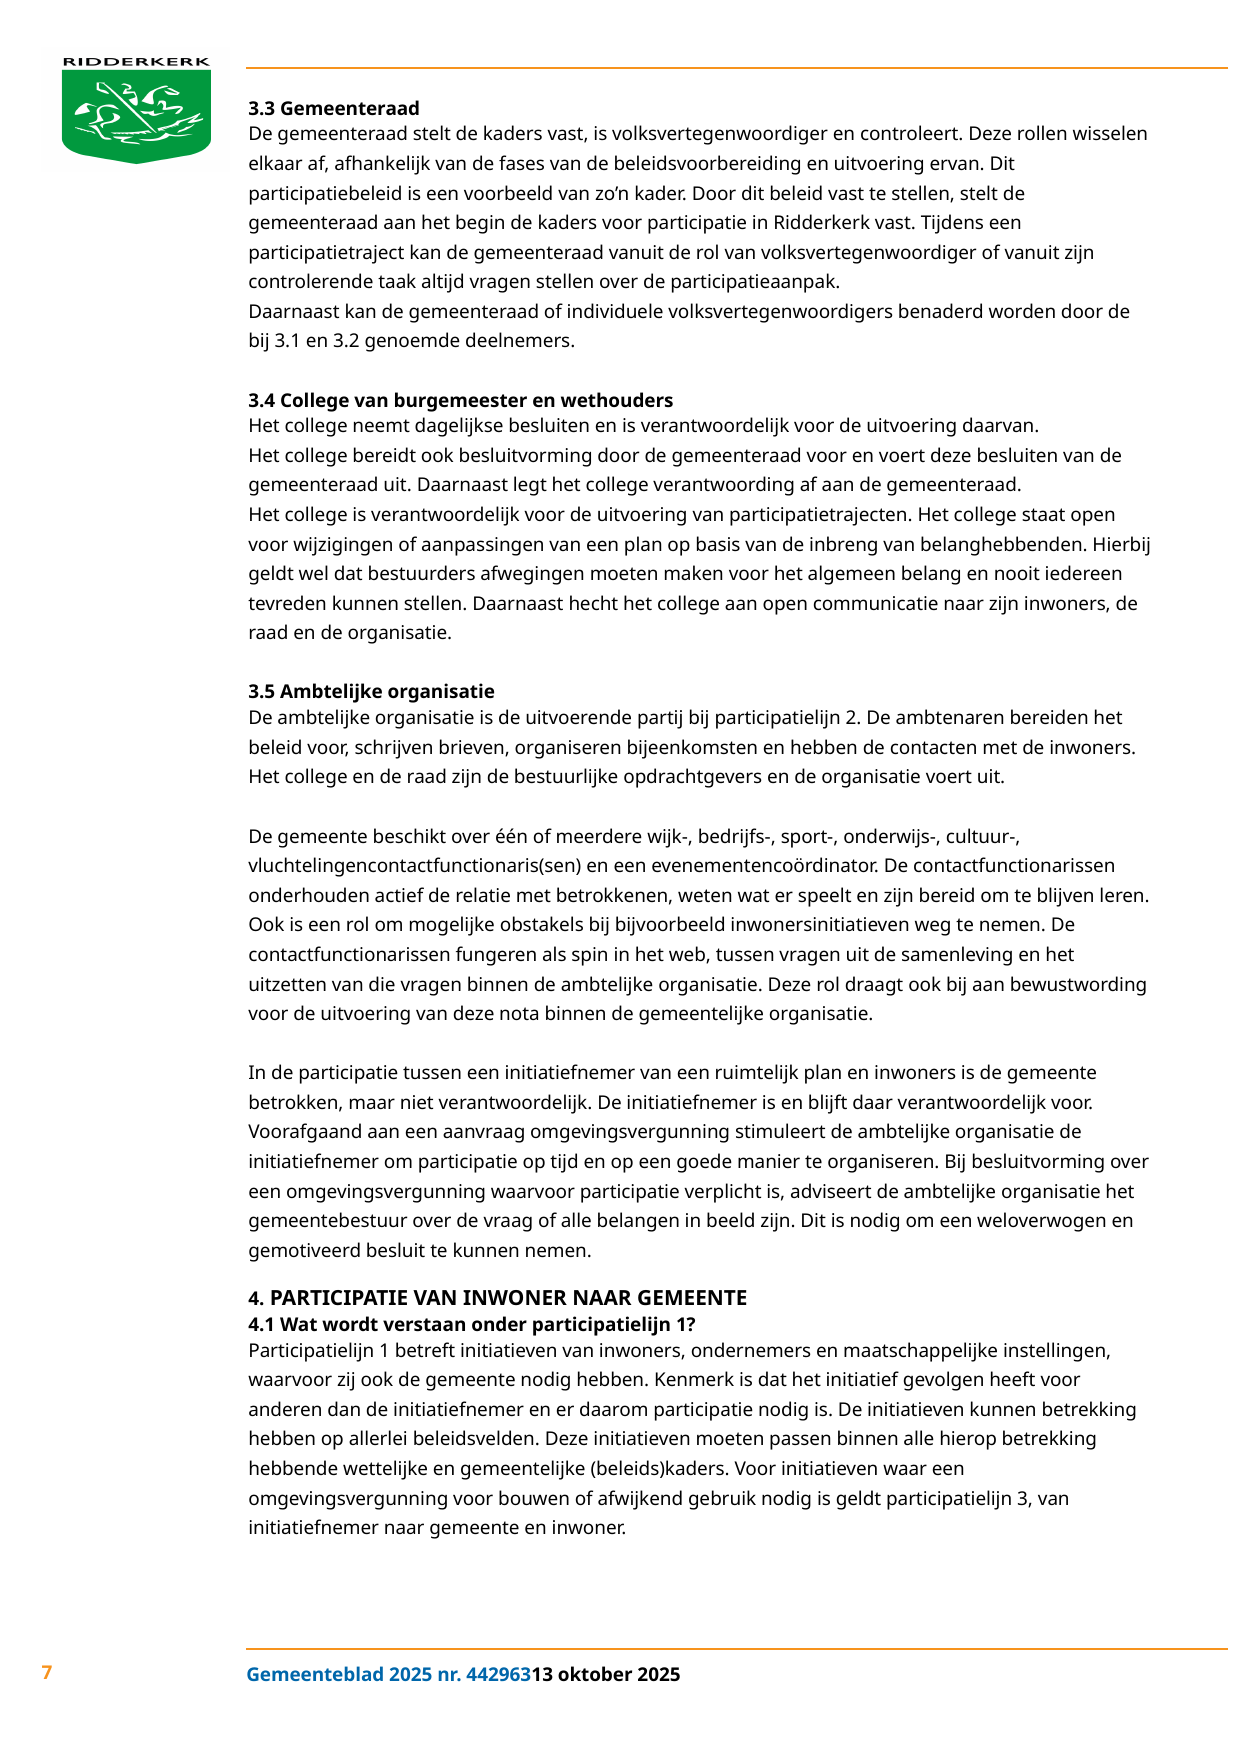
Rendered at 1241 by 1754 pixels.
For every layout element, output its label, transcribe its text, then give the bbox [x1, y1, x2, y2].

picture [41, 47, 231, 172]
text 3.3 Gemeenteraad [248, 95, 1152, 121]
text Daarnaast kan de gemeenteraad of individuele volksvertegenwoordigers benaderd worden door de bij 3.1 en 3.2 genoemde deelnemers. [248, 298, 1152, 353]
text 4. PARTICIPATIE VAN INWONER NAAR GEMEENTE [248, 1283, 1152, 1311]
text De gemeente beschikt over één of meerdere wijk-, bedrijfs-, sport-, onderwijs-, cultuur-, vluchtelingencontactfunctionaris(sen) en een evenementencoördinator. De contactfunctionarissen onderhouden actief de relatie met betrokkenen, weten wat er speelt en zijn bereid om te blijven leren. Ook is een rol om mogelijke obstakels bij bijvoorbeeld inwonersinitiatieven weg te nemen. De contactfunctionarissen fungeren als spin in het web, tussen vragen uit de samenleving en het uitzetten van die vragen binnen de ambtelijke organisatie. Deze rol draagt ook bij aan bewustwording voor de uitvoering van deze nota binnen de gemeentelijke organisatie. [248, 823, 1152, 1026]
text De gemeenteraad stelt de kaders vast, is volksvertegenwoordiger en controleert. Deze rollen wisselen elkaar af, afhankelijk van de fases van de beleidsvoorbereiding en uitvoering ervan. Dit participatiebeleid is een voorbeeld van zo’n kader. Door dit beleid vast te stellen, stelt de gemeenteraad aan het begin de kaders voor participatie in Ridderkerk vast. Tijdens een participatietraject kan de gemeenteraad vanuit de rol van volksvertegenwoordiger of vanuit zijn controlerende taak altijd vragen stellen over de participatieaanpak. [248, 121, 1152, 294]
text Participatielijn 1 betreft initiatieven van inwoners, ondernemers en maatschappelijke instellingen, waarvoor zij ook de gemeente nodig hebben. Kenmerk is dat het initiatief gevolgen heeft voor anderen dan de initiatiefnemer en er daarom participatie nodig is. De initiatieven kunnen betrekking hebben op allerlei beleidsvelden. Deze initiatieven moeten passen binnen alle hierop betrekking hebbende wettelijke en gemeentelijke (beleids)kaders. Voor initiatieven waar een omgevingsvergunning voor bouwen of afwijkend gebruik nodig is geldt participatielijn 3, van initiatiefnemer naar gemeente en inwoner. [248, 1337, 1152, 1540]
text In de participatie tussen een initiatiefnemer van een ruimtelijk plan en inwoners is de gemeente betrokken, maar niet verantwoordelijk. De initiatiefnemer is en blijft daar verantwoordelijk voor. Voorafgaand aan een aanvraag omgevingsvergunning stimuleert de ambtelijke organisatie de initiatiefnemer om participatie op tijd en op een goede manier te organiseren. Bij besluitvorming over een omgevingsvergunning waarvoor participatie verplicht is, adviseert de ambtelijke organisatie het gemeentebestuur over de vraag of alle belangen in beeld zijn. Dit is nodig om een weloverwogen en gemotiveerd besluit te kunnen nemen. [248, 1059, 1152, 1263]
text 3.4 College van burgemeester en wethouders [248, 387, 1152, 412]
text Het college bereidt ook besluitvorming door de gemeenteraad voor en voert deze besluiten van de gemeenteraad uit. Daarnaast legt het college verantwoording af aan de gemeenteraad. [248, 442, 1152, 497]
text Het college neemt dagelijkse besluiten en is verantwoordelijk voor de uitvoering daarvan. [248, 412, 1152, 438]
text Het college is verantwoordelijk voor de uitvoering van participatietrajecten. Het college staat open voor wijzigingen of aanpassingen van een plan op basis van de inbreng van belanghebbenden. Hierbij geldt wel dat bestuurders afwegingen moeten maken voor het algemeen belang en nooit iedereen tevreden kunnen stellen. Daarnaast hecht het college aan open communicatie naar zijn inwoners, de raad en de organisatie. [248, 501, 1152, 645]
text 3.5 Ambtelijke organisatie [248, 679, 1152, 704]
text De ambtelijke organisatie is de uitvoerende partij bij participatielijn 2. De ambtenaren bereiden het beleid voor, schrijven brieven, organiseren bijeenkomsten en hebben de contacten met de inwoners. Het college en de raad zijn de bestuurlijke opdrachtgevers en de organisatie voert uit. [248, 704, 1152, 789]
text 4.1 Wat wordt verstaan onder participatielijn 1? [248, 1311, 1152, 1337]
